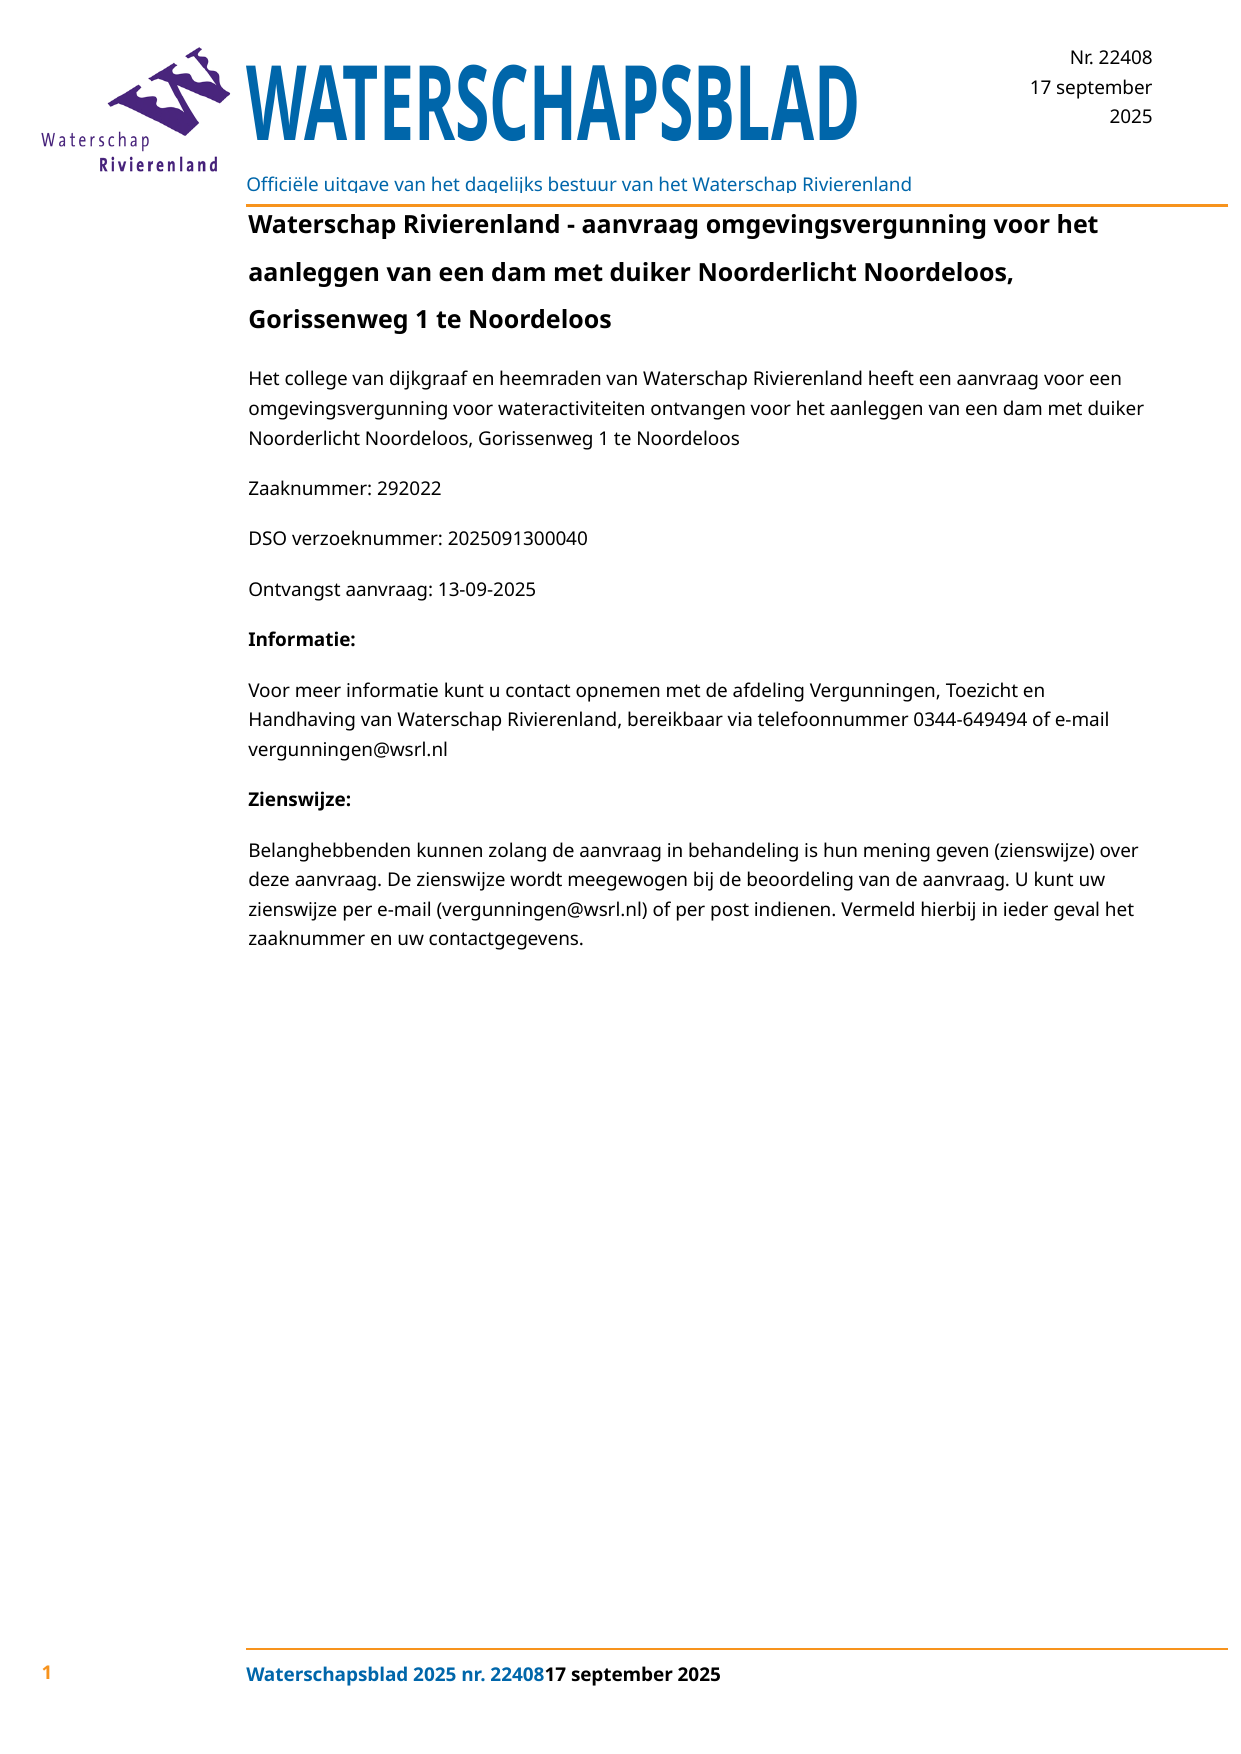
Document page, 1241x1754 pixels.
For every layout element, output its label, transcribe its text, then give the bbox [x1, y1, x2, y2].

text Waterschap Rivierenland - aanvraag omgevingsvergunning voor het aanleggen van een dam met duiker Noorderlicht Noordeloos, Gorissenweg 1 te Noordeloos [248, 207, 1152, 336]
text DSO verzoeknummer: 2025091300040 [248, 526, 1152, 551]
text Informatie: [248, 626, 1152, 652]
text Zienswijze: [248, 786, 1152, 812]
picture [41, 47, 231, 172]
text Zaaknummer: 292022 [248, 475, 1152, 501]
text Het college van dijkgraaf en heemraden van Waterschap Rivierenland heeft een aanvraag voor een omgevingsvergunning voor wateractiviteiten ontvangen voor het aanleggen van een dam met duiker Noorderlicht Noordeloos, Gorissenweg 1 te Noordeloos [248, 366, 1152, 450]
text Voor meer informatie kunt u contact opnemen met de afdeling Vergunningen, Toezicht en Handhaving van Waterschap Rivierenland, bereikbaar via telefoonnummer 0344-649494 of e-mail vergunningen@wsrl.nl [248, 677, 1152, 762]
text Ontvangst aanvraag: 13-09-2025 [248, 576, 1152, 602]
text Belanghebbenden kunnen zolang de aanvraag in behandeling is hun mening geven (zienswijze) over deze aanvraag. De zienswijze wordt meegewogen bij de beoordeling van de aanvraag. U kunt uw zienswijze per e-mail (vergunningen@wsrl.nl) of per post indienen. Vermeld hierbij in ieder geval het zaaknummer en uw contactgegevens. [248, 837, 1152, 951]
